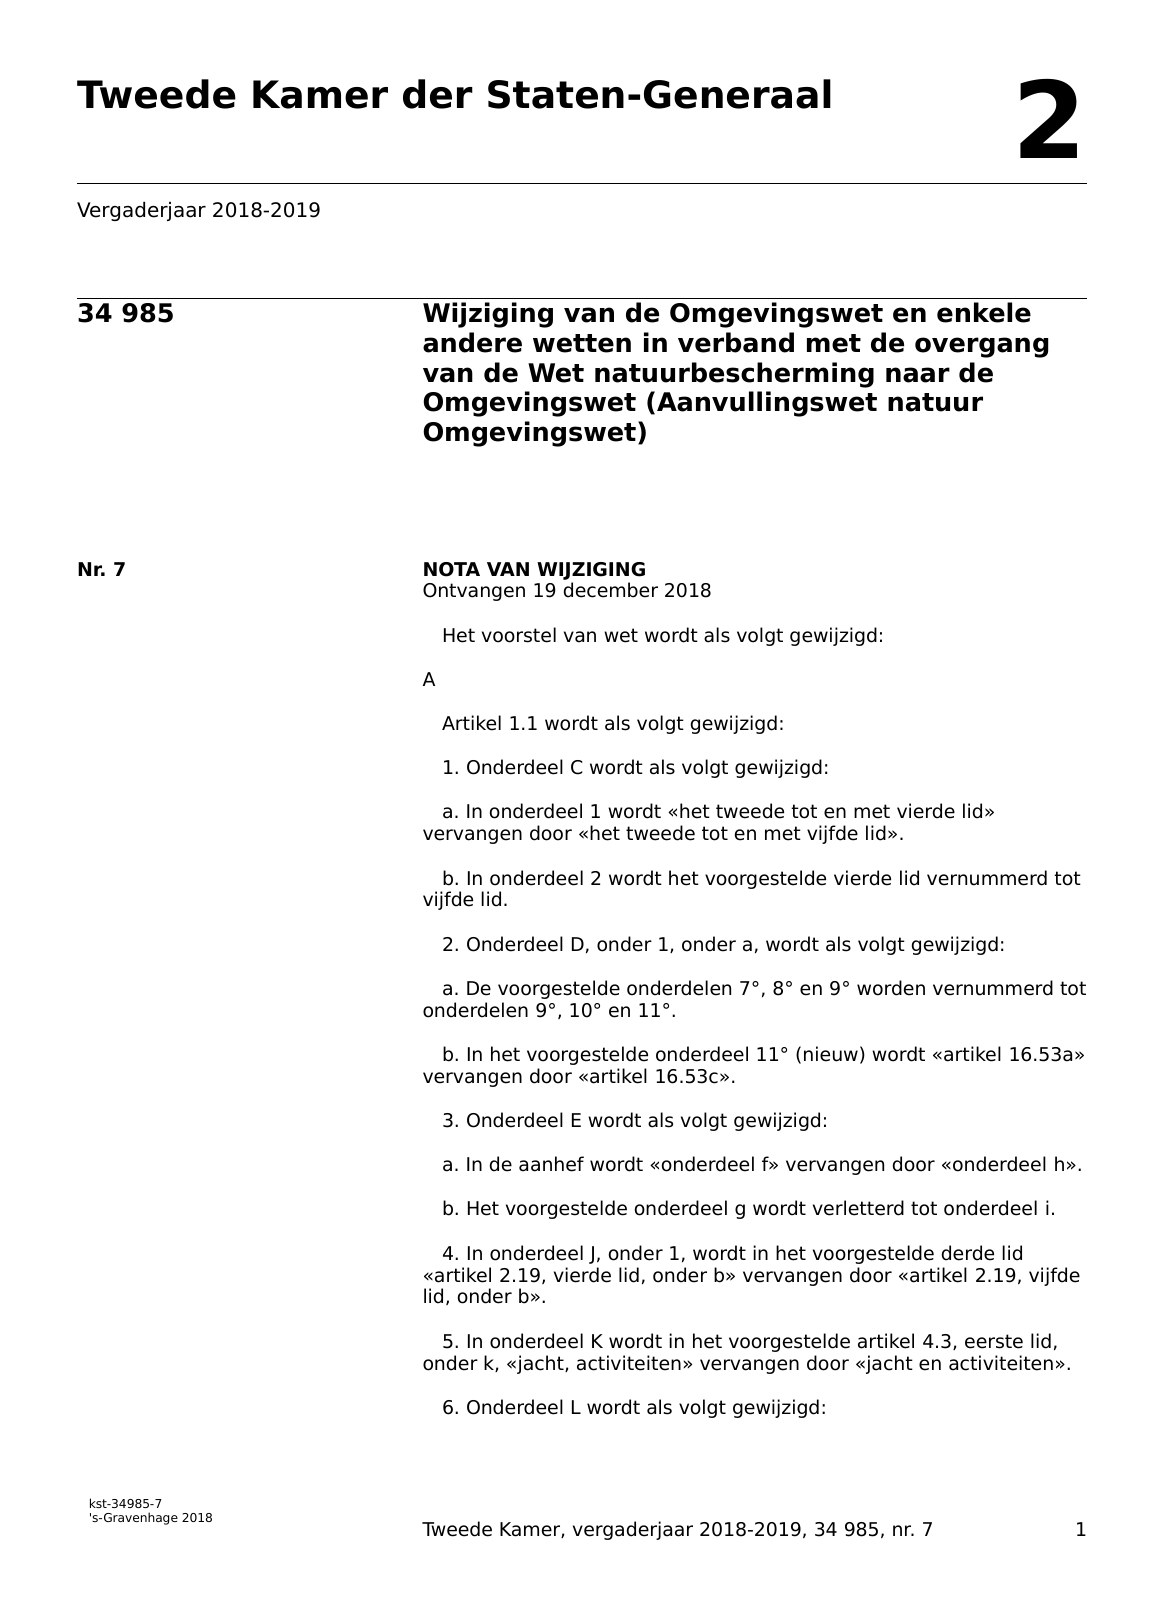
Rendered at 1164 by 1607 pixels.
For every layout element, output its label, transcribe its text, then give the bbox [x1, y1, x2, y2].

table_header Tweede Kamer der Staten-Generaal [77, 59, 886, 183]
text Ontvangen 19 december 2018 [422, 580, 1087, 602]
table_cell Vergaderjaar 2018-2019 [77, 184, 1087, 298]
text a. De voorgestelde onderdelen 7°, 8° en 9° worden vernummerd tot onderdelen 9°, 10° en 11°. [422, 978, 1087, 1022]
text 's-Gravenhage 2018 [88, 1511, 323, 1525]
text 4. In onderdeel J, onder 1, wordt in het voorgestelde derde lid «artikel 2.19, vierde lid, onder b» vervangen door «artikel 2.19, vijfde lid, onder b». [422, 1242, 1087, 1308]
text a. In onderdeel 1 wordt «het tweede tot en met vierde lid» vervangen door «het tweede tot en met vijfde lid». [422, 801, 1087, 845]
text b. Het voorgestelde onderdeel g wordt verletterd tot onderdeel i. [422, 1198, 1087, 1220]
text kst-34985-7 [88, 1497, 323, 1511]
text 6. Onderdeel L wordt als volgt gewijzigd: [422, 1397, 1087, 1419]
subtitle A [422, 669, 1087, 691]
table_header 2 [886, 59, 1087, 183]
text Het voorstel van wet wordt als volgt gewijzigd: [422, 624, 1087, 647]
text 5. In onderdeel K wordt in het voorgestelde artikel 4.3, eerste lid, onder k, «jacht, activiteiten» vervangen door «jacht en activiteiten». [422, 1331, 1087, 1374]
text Artikel 1.1 wordt als volgt gewijzigd: [422, 713, 1087, 735]
text 3. Onderdeel E wordt als volgt gewijzigd: [422, 1110, 1087, 1132]
text 1. Onderdeel C wordt als volgt gewijzigd: [422, 757, 1087, 779]
text b. In het voorgestelde onderdeel 11° (nieuw) wordt «artikel 16.53a» vervangen door «artikel 16.53c». [422, 1044, 1087, 1088]
text 2. Onderdeel D, onder 1, onder a, wordt als volgt gewijzigd: [422, 933, 1087, 956]
text b. In onderdeel 2 wordt het voorgestelde vierde lid vernummerd tot vijfde lid. [422, 867, 1087, 911]
subtitle Nr. 7 NOTA VAN WIJZIGING [77, 558, 1087, 580]
subtitle 34 985 Wijziging van de Omgevingswet en enkele andere wetten in verband met de overgang van de Wet natuurbescherming naar de Omgevingswet (Aanvullingswet natuur Omgevingswet) [77, 299, 1087, 447]
text a. In de aanhef wordt «onderdeel f» vervangen door «onderdeel h». [422, 1154, 1087, 1176]
